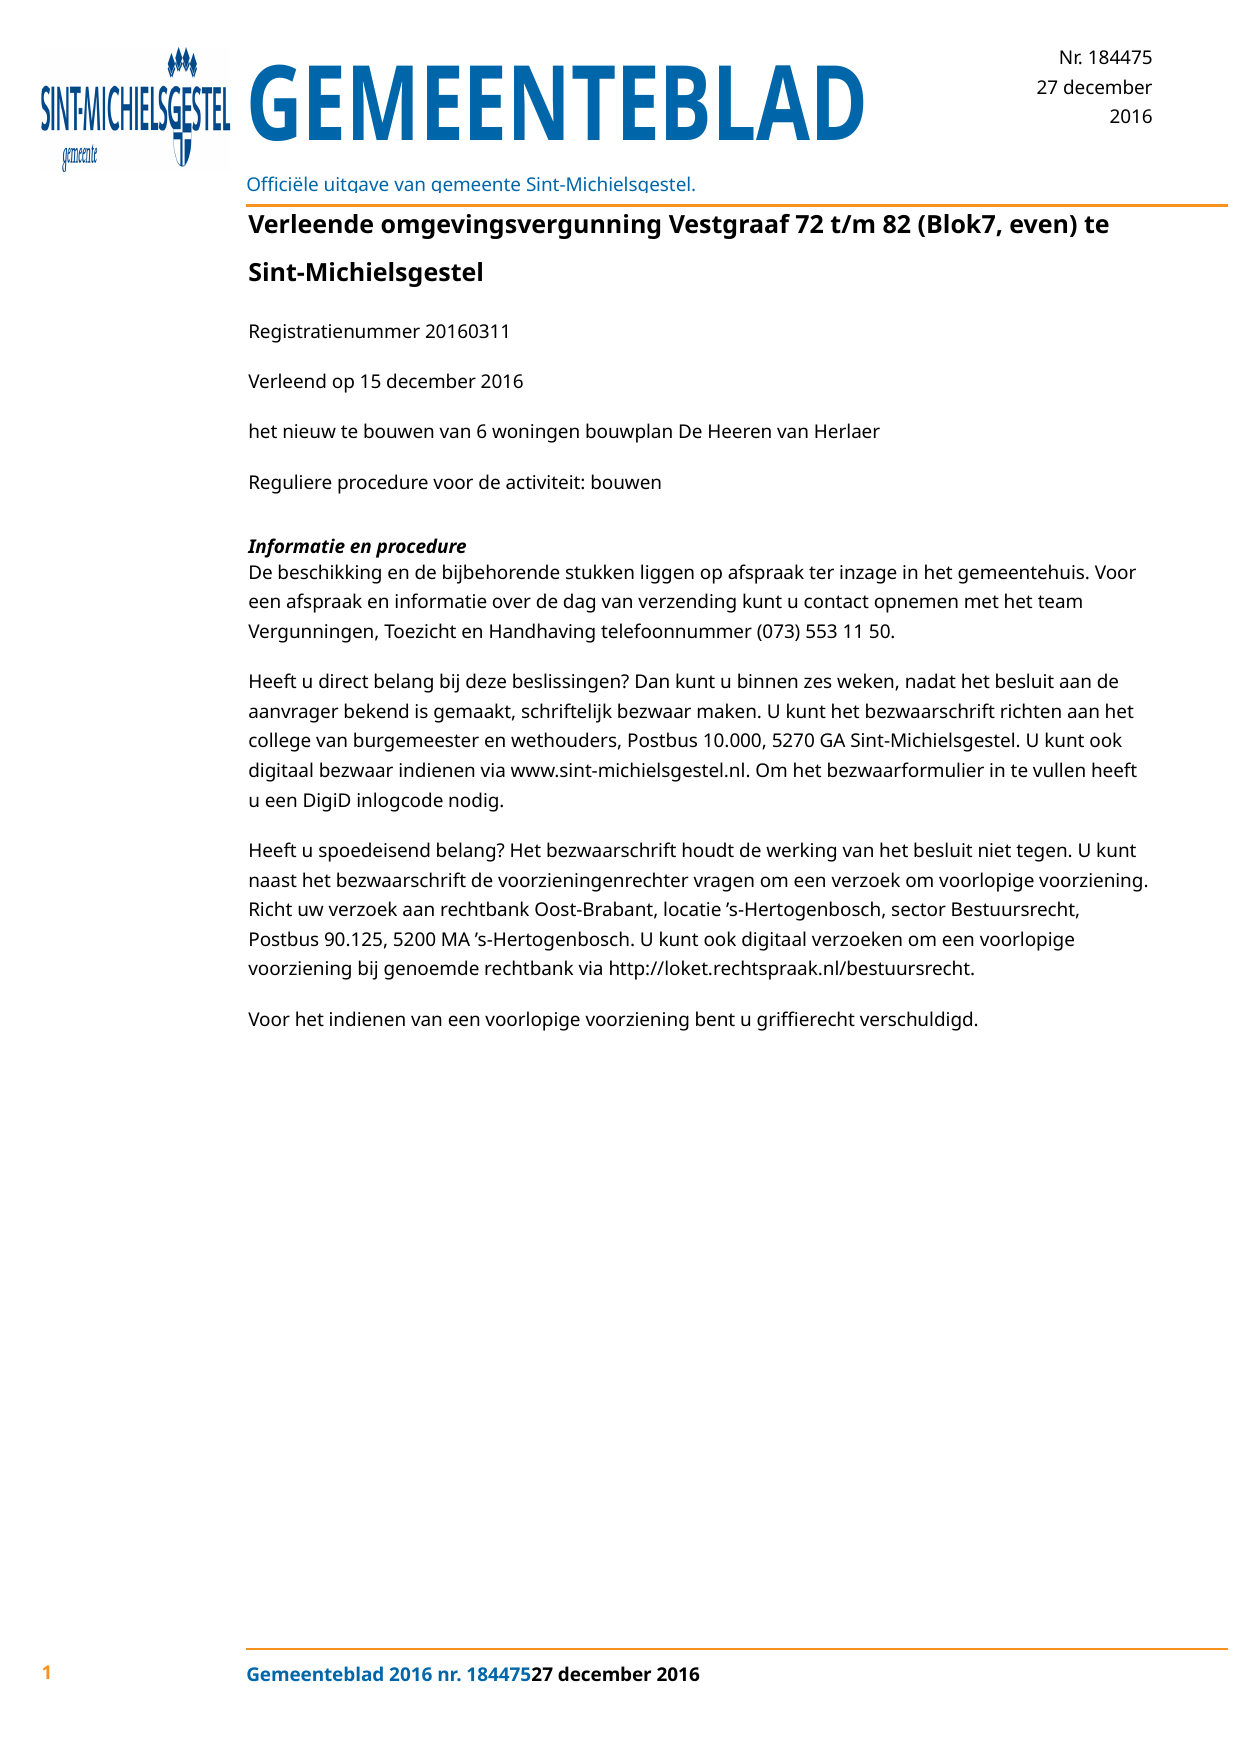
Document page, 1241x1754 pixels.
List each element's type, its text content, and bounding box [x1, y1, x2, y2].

picture [41, 47, 231, 172]
text Verleende omgevingsvergunning Vestgraaf 72 t/m 82 (Blok7, even) te Sint-Michielsgestel [248, 207, 1152, 288]
text Verleend op 15 december 2016 [248, 368, 1152, 394]
text Voor het indienen van een voorlopige voorziening bent u griffierecht verschuldigd. [248, 1006, 1152, 1032]
text het nieuw te bouwen van 6 woningen bouwplan De Heeren van Herlaer [248, 419, 1152, 444]
text Informatie en procedure [248, 533, 1152, 559]
text De beschikking en de bijbehorende stukken liggen op afspraak ter inzage in het gemeentehuis. Voor een afspraak en informatie over de dag van verzending kunt u contact opnemen met het team Vergunningen, Toezicht en Handhaving telefoonnummer (073) 553 11 50. [248, 559, 1152, 644]
text Heeft u spoedeisend belang? Het bezwaarschrift houdt de werking van het besluit niet tegen. U kunt naast het bezwaarschrift de voorzieningenrechter vragen om een verzoek om voorlopige voorziening. Richt uw verzoek aan rechtbank Oost-Brabant, locatie ’s-Hertogenbosch, sector Bestuursrecht, Postbus 90.125, 5200 MA ’s-Hertogenbosch. U kunt ook digitaal verzoeken om een voorlopige voorziening bij genoemde rechtbank via http://loket.rechtspraak.nl/bestuursrecht. [248, 837, 1152, 981]
text Heeft u direct belang bij deze beslissingen? Dan kunt u binnen zes weken, nadat het besluit aan de aanvrager bekend is gemaakt, schriftelijk bezwaar maken. U kunt het bezwaarschrift richten aan het college van burgemeester en wethouders, Postbus 10.000, 5270 GA Sint-Michielsgestel. U kunt ook digitaal bezwaar indienen via www.sint-michielsgestel.nl. Om het bezwaarformulier in te vullen heeft u een DigiD inlogcode nodig. [248, 668, 1152, 812]
text Registratienummer 20160311 [248, 318, 1152, 344]
text Reguliere procedure voor de activiteit: bouwen [248, 469, 1152, 495]
